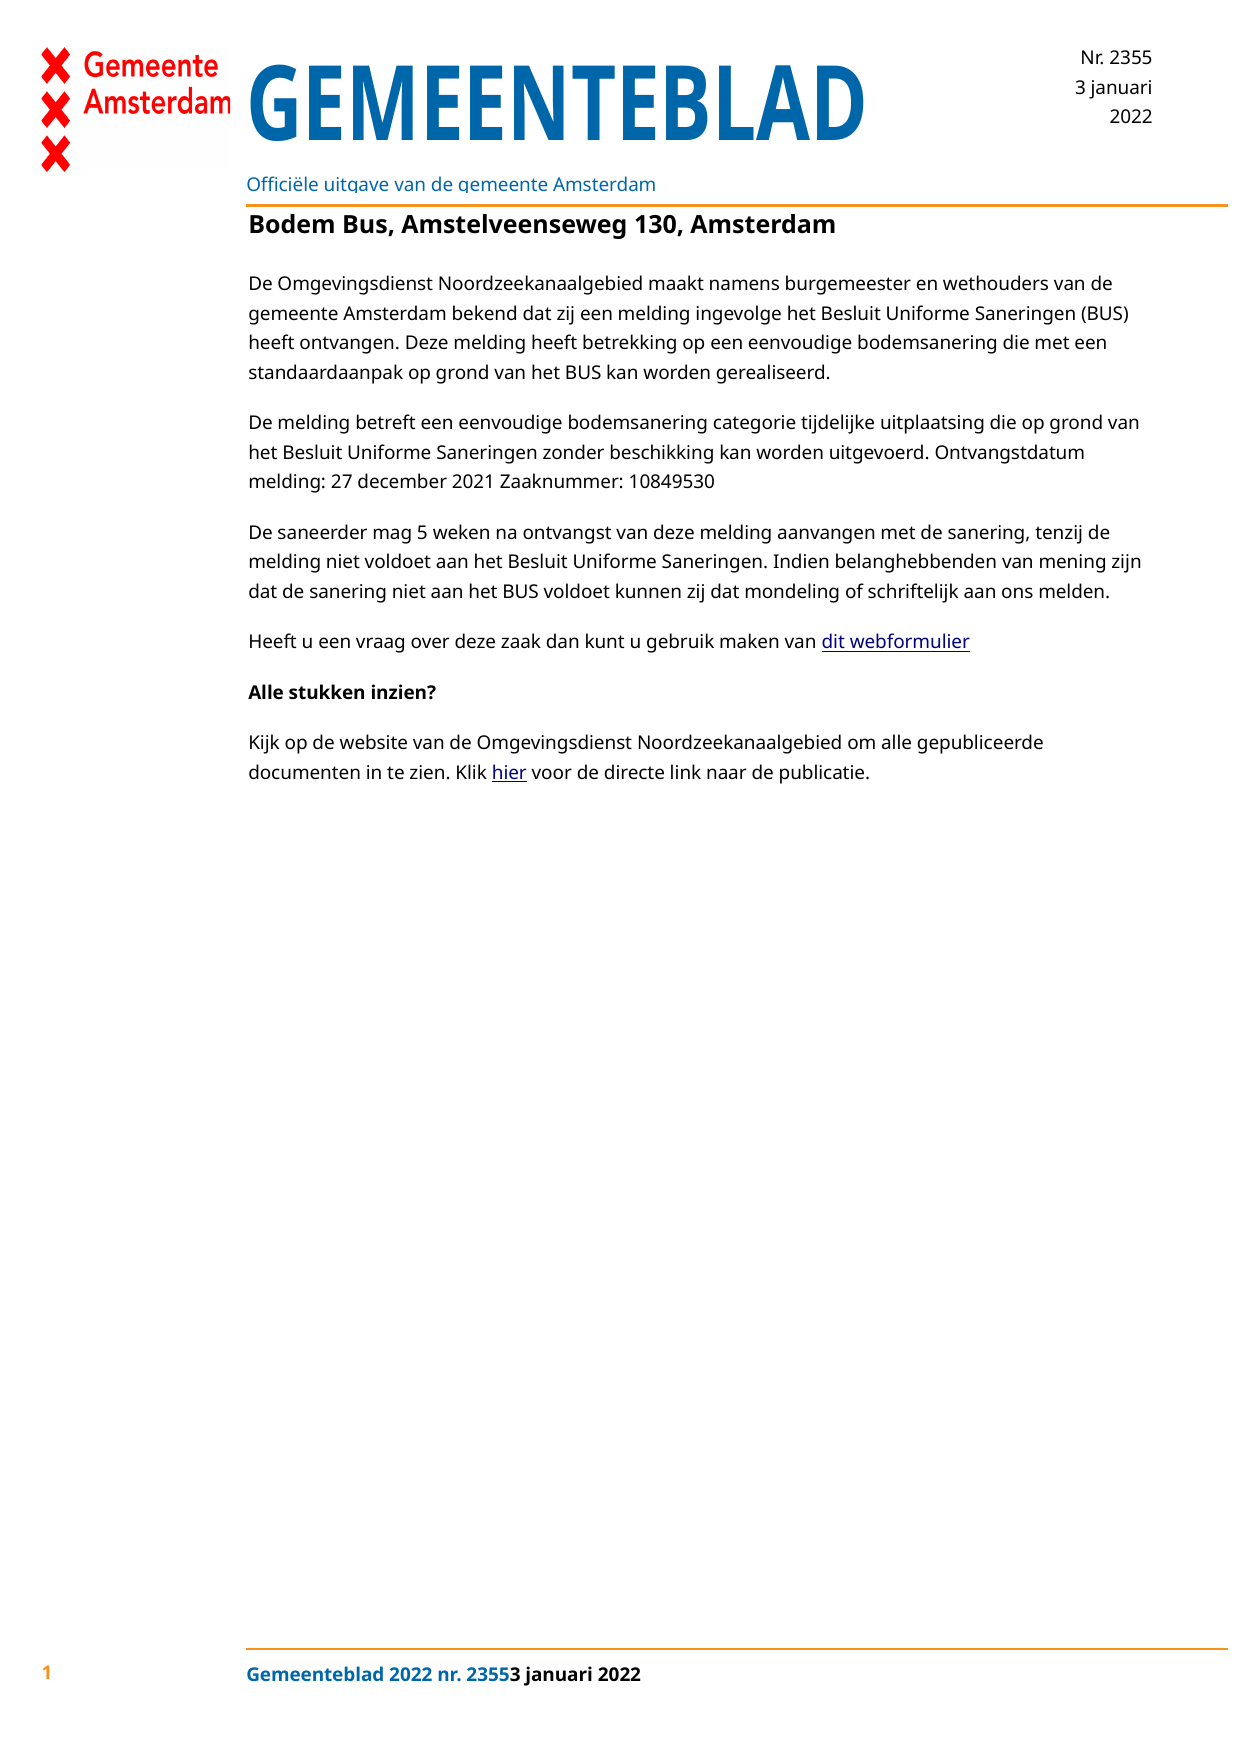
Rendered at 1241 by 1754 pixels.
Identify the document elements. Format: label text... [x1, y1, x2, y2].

text Alle stukken inzien? [248, 679, 1152, 705]
picture [41, 47, 231, 172]
text De melding betreft een eenvoudige bodemsanering categorie tijdelijke uitplaatsing die op grond van het Besluit Uniforme Saneringen zonder beschikking kan worden uitgevoerd. Ontvangstdatum melding: 27 december 2021 Zaaknummer: 10849530 [248, 409, 1152, 494]
text Heeft u een vraag over deze zaak dan kunt u gebruik maken van dit webformulier [248, 629, 1152, 654]
text Kijk op de website van de Omgevingsdienst Noordzeekanaalgebied om alle gepubliceerde documenten in te zien. Klik hier voor de directe link naar de publicatie. [248, 729, 1152, 785]
text De saneerder mag 5 weken na ontvangst van deze melding aanvangen met de sanering, tenzij de melding niet voldoet aan het Besluit Uniforme Saneringen. Indien belanghebbenden van mening zijn dat de sanering niet aan het BUS voldoet kunnen zij dat mondeling of schriftelijk aan ons melden. [248, 519, 1152, 604]
text Bodem Bus, Amstelveenseweg 130, Amsterdam [248, 207, 1152, 241]
text De Omgevingsdienst Noordzeekanaalgebied maakt namens burgemeester en wethouders van de gemeente Amsterdam bekend dat zij een melding ingevolge het Besluit Uniforme Saneringen (BUS) heeft ontvangen. Deze melding heeft betrekking op een eenvoudige bodemsanering die met een standaardaanpak op grond van het BUS kan worden gerealiseerd. [248, 270, 1152, 385]
